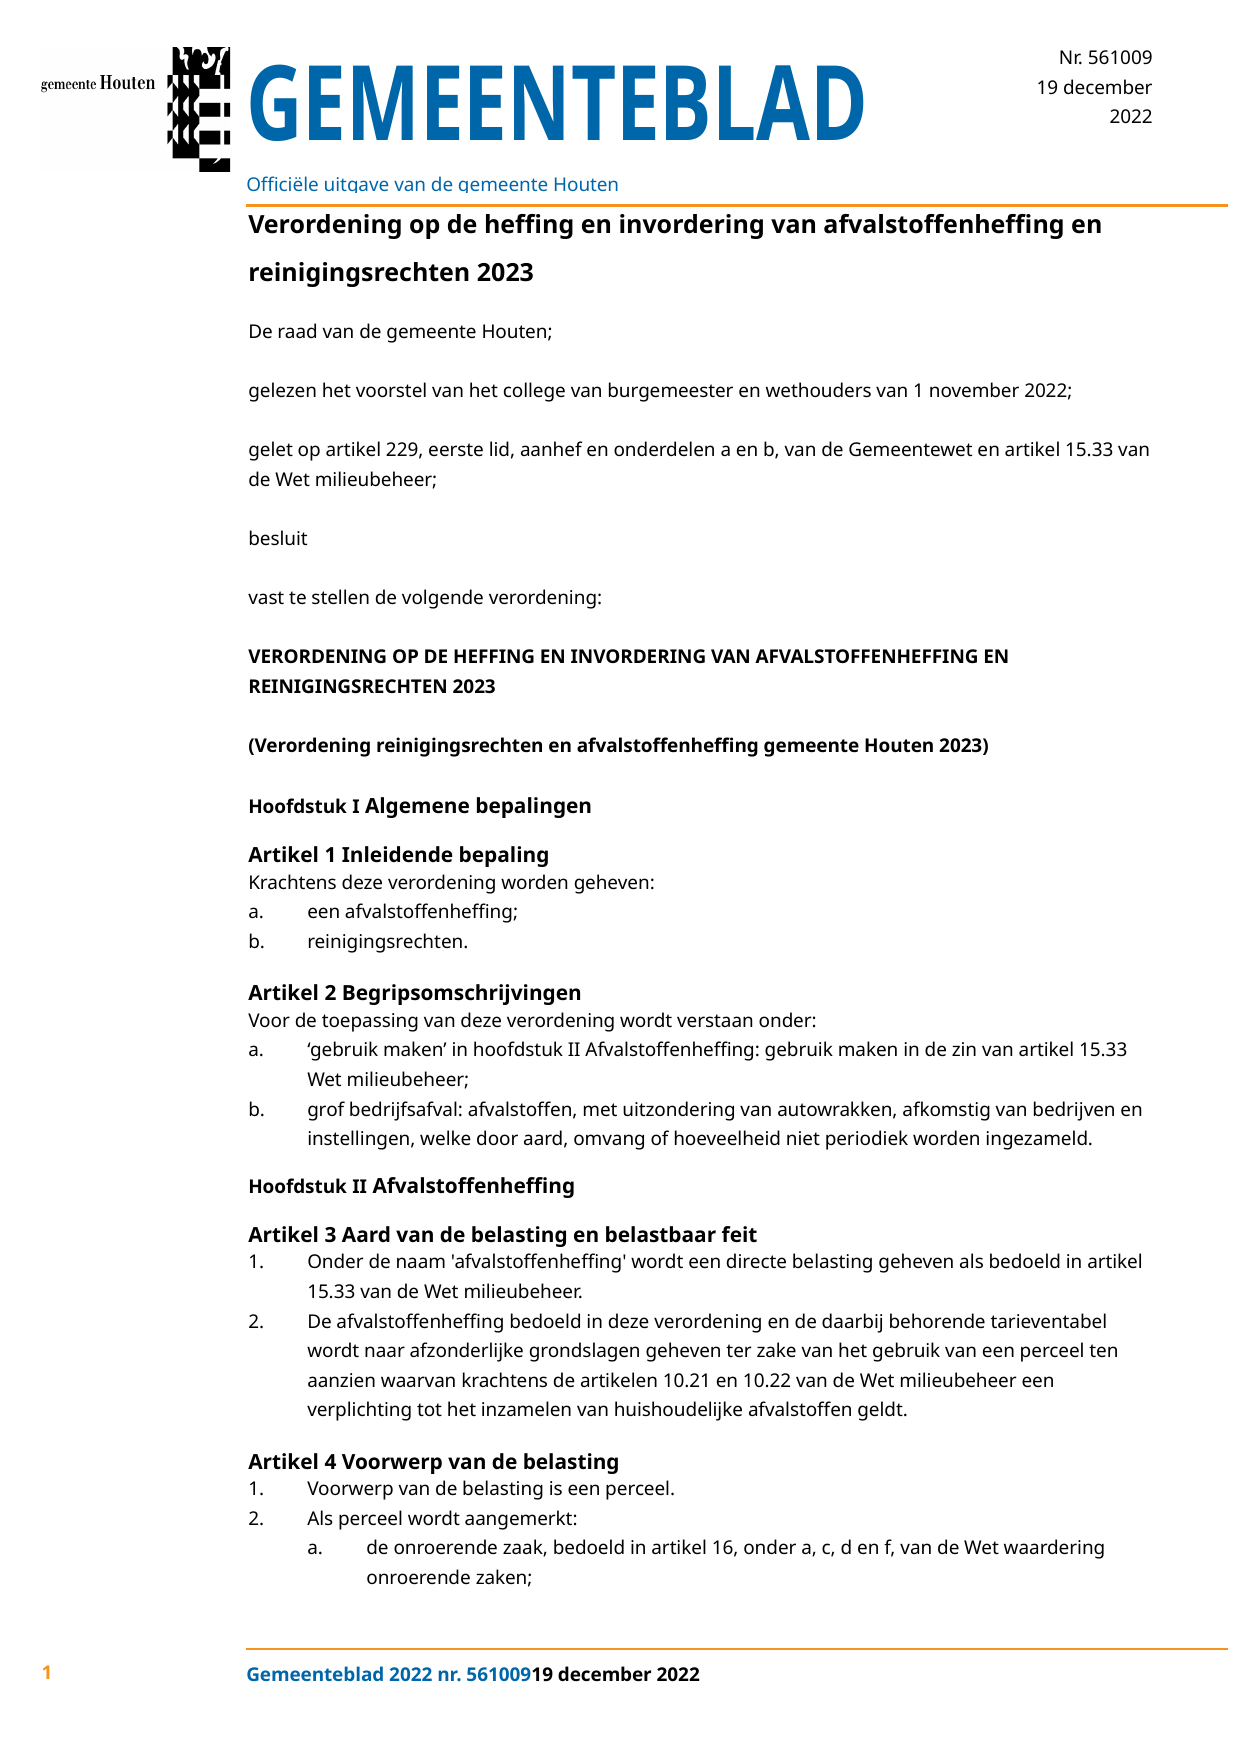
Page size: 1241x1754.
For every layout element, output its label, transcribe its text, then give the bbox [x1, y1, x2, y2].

text vast te stellen de volgende verordening: [248, 584, 1152, 610]
text besluit [248, 525, 1152, 551]
text Artikel 1 Inleidende bepaling [248, 841, 1152, 869]
list de onroerende zaak, bedoeld in artikel 16, onder a, c, d en f, van de Wet waardering onroerende zaken; [307, 1534, 1152, 1590]
list Voorwerp van de belasting is een perceel. [248, 1475, 1152, 1501]
text Hoofdstuk I Algemene bepalingen [248, 791, 1152, 820]
list ‘gebruik maken’ in hoofdstuk II Afvalstoffenheffing: gebruik maken in de zin van artikel 15.33 Wet milieubeheer; [248, 1037, 1152, 1092]
text Hoofdstuk II Afvalstoffenheffing [248, 1171, 1152, 1199]
text (Verordening reinigingsrechten en afvalstoffenheffing gemeente Houten 2023) [248, 732, 1152, 758]
text Artikel 3 Aard van de belasting en belastbaar feit [248, 1220, 1152, 1249]
picture [41, 47, 231, 172]
list Als perceel wordt aangemerkt: [248, 1505, 1152, 1531]
list een afvalstoffenheffing; [248, 898, 1152, 924]
text Artikel 2 Begripsomschrijvingen [248, 978, 1152, 1007]
text De raad van de gemeente Houten; [248, 318, 1152, 344]
text gelet op artikel 229, eerste lid, aanhef en onderdelen a en b, van de Gemeentewet en artikel 15.33 van de Wet milieubeheer; [248, 436, 1152, 492]
text Krachtens deze verordening worden geheven: [248, 869, 1152, 895]
text Voor de toepassing van deze verordening wordt verstaan onder: [248, 1007, 1152, 1033]
list grof bedrijfsafval: afvalstoffen, met uitzondering van autowrakken, afkomstig van bedrijven en instellingen, welke door aard, omvang of hoeveelheid niet periodiek worden ingezameld. [248, 1096, 1152, 1151]
list reinigingsrechten. [248, 928, 1152, 954]
text gelezen het voorstel van het college van burgemeester en wethouders van 1 november 2022; [248, 377, 1152, 403]
list Onder de naam 'afvalstoffenheffing' wordt een directe belasting geheven als bedoeld in artikel 15.33 van de Wet milieubeheer. [248, 1249, 1152, 1304]
text Artikel 4 Voorwerp van de belasting [248, 1447, 1152, 1475]
list De afvalstoffenheffing bedoeld in deze verordening en de daarbij behorende tarieventabel wordt naar afzonderlijke grondslagen geheven ter zake van het gebruik van een perceel ten aanzien waarvan krachtens de artikelen 10.21 en 10.22 van de Wet milieubeheer een verplichting tot het inzamelen van huishoudelijke afvalstoffen geldt. [248, 1308, 1152, 1422]
text VERORDENING OP DE HEFFING EN INVORDERING VAN AFVALSTOFFENHEFFING EN REINIGINGSRECHTEN 2023 [248, 643, 1152, 699]
text Verordening op de heffing en invordering van afvalstoffenheffing en reinigingsrechten 2023 [248, 207, 1152, 288]
